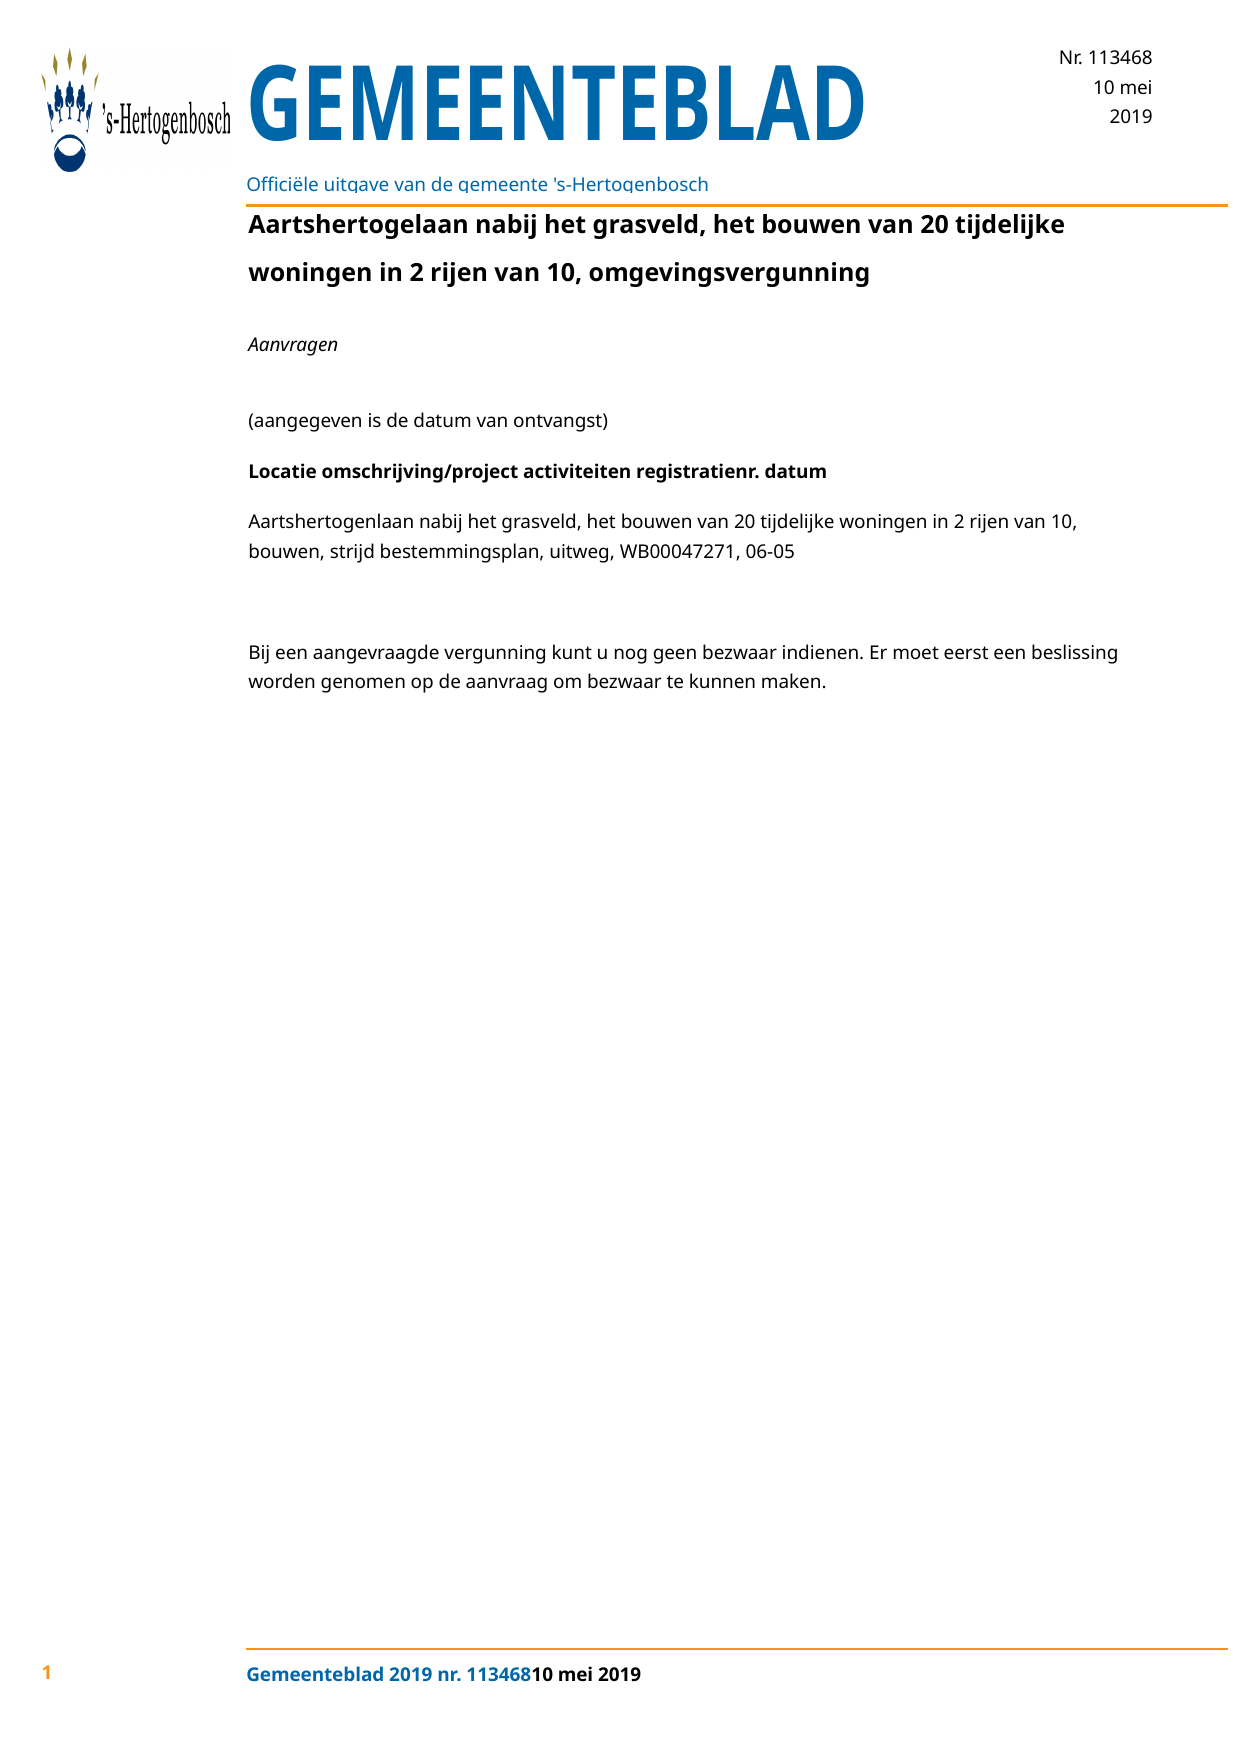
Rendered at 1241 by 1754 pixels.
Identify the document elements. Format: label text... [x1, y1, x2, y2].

picture [41, 47, 231, 172]
text (aangegeven is de datum van ontvangst) [248, 408, 1152, 433]
text Bij een aangevraagde vergunning kunt u nog geen bezwaar indienen. Er moet eerst een beslissing worden genomen op de aanvraag om bezwaar te kunnen maken. [248, 639, 1152, 694]
text Aartshertogenlaan nabij het grasveld, het bouwen van 20 tijdelijke woningen in 2 rijen van 10, bouwen, strijd bestemmingsplan, uitweg, WB00047271, 06-05 [248, 508, 1152, 564]
text Aanvragen [248, 331, 1152, 357]
text Locatie omschrijving/project activiteiten registratienr. datum [248, 458, 1152, 484]
text Aartshertogelaan nabij het grasveld, het bouwen van 20 tijdelijke woningen in 2 rijen van 10, omgevingsvergunning [248, 207, 1152, 288]
